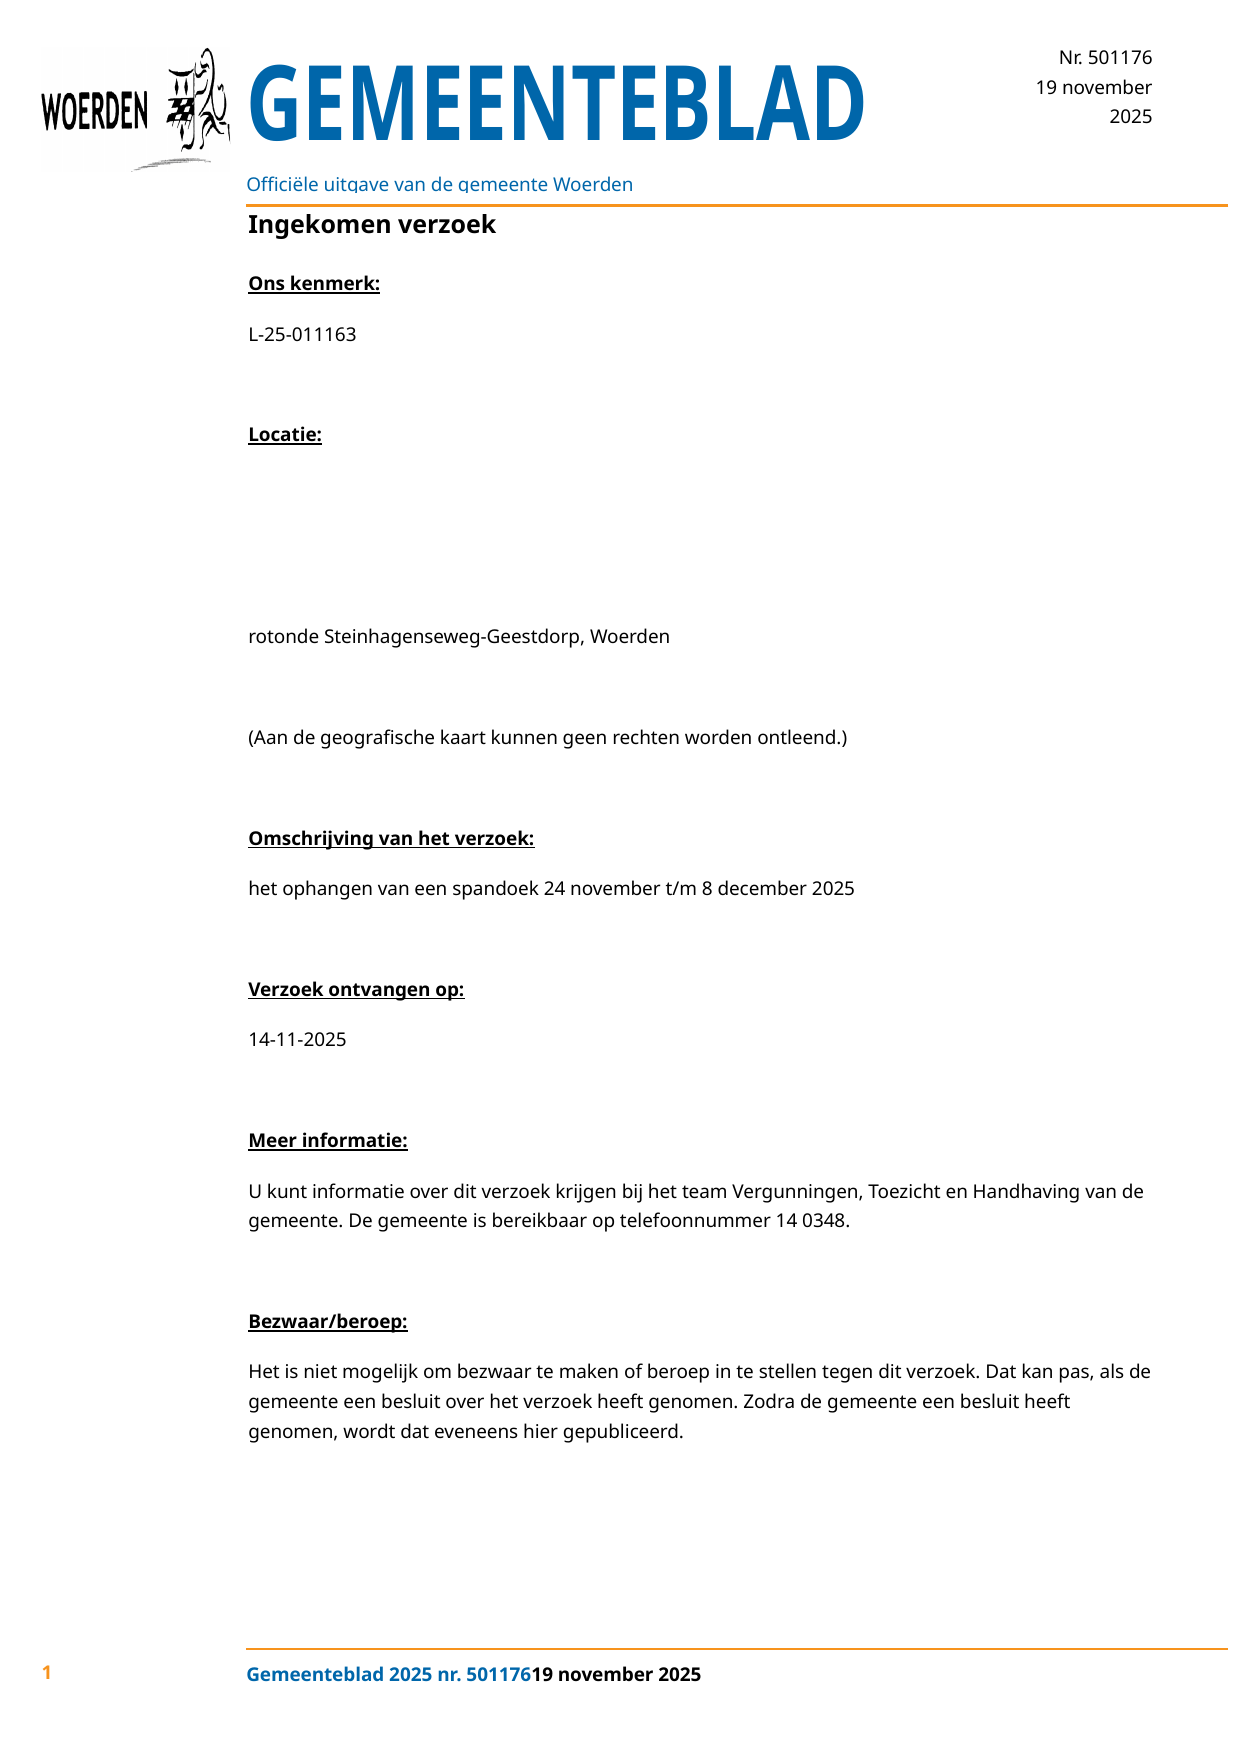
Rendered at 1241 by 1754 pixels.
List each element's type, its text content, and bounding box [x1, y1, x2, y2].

text (Aan de geografische kaart kunnen geen rechten worden ontleend.) [248, 724, 1152, 750]
text Ons kenmerk: [248, 270, 1152, 296]
text Bezwaar/beroep: [248, 1308, 1152, 1334]
text Het is niet mogelijk om bezwaar te maken of beroep in te stellen tegen dit verzoek. Dat kan pas, als de gemeente een besluit over het verzoek heeft genomen. Zodra de gemeente een besluit heeft genomen, wordt dat eveneens hier gepubliceerd. [248, 1359, 1152, 1443]
text 14-11-2025 [248, 1027, 1152, 1052]
text L-25-011163 [248, 321, 1152, 346]
picture [41, 47, 231, 172]
text Locatie: [248, 422, 1152, 447]
text Meer informatie: [248, 1127, 1152, 1153]
text rotonde Steinhagenseweg-Geestdorp, Woerden [248, 623, 1152, 649]
text het ophangen van een spandoek 24 november t/m 8 december 2025 [248, 875, 1152, 901]
text Ingekomen verzoek [248, 207, 1152, 241]
text Omschrijving van het verzoek: [248, 825, 1152, 851]
text U kunt informatie over dit verzoek krijgen bij het team Vergunningen, Toezicht en Handhaving van de gemeente. De gemeente is bereikbaar op telefoonnummer 14 0348. [248, 1178, 1152, 1233]
text Verzoek ontvangen op: [248, 976, 1152, 1002]
